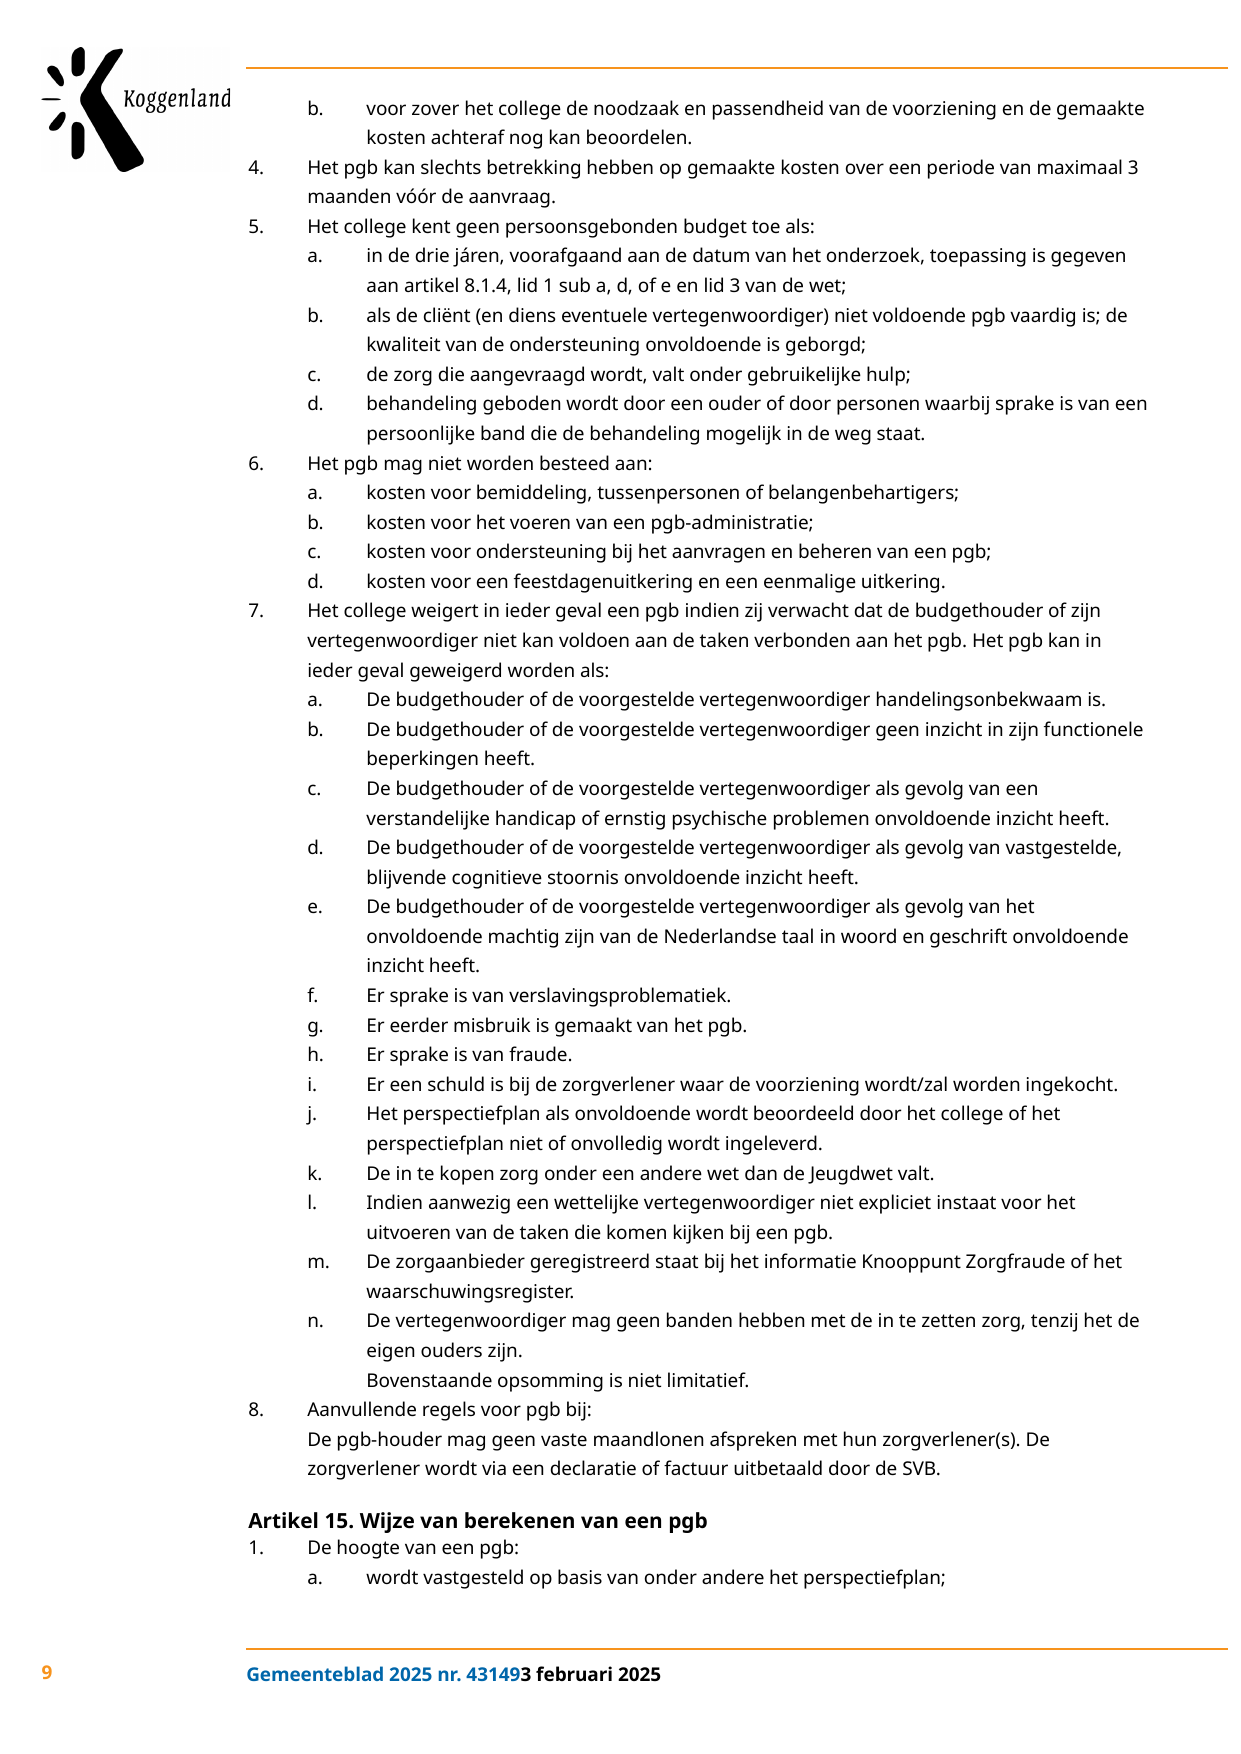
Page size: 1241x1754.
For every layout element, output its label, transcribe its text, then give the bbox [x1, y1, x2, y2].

list De budgethouder of de voorgestelde vertegenwoordiger geen inzicht in zijn functionele beperkingen heeft. [307, 716, 1152, 771]
list wordt vastgesteld op basis van onder andere het perspectiefplan; [307, 1564, 1152, 1590]
list behandeling geboden wordt door een ouder of door personen waarbij sprake is van een persoonlijke band die de behandeling mogelijk in de weg staat. [307, 391, 1152, 446]
list De budgethouder of de voorgestelde vertegenwoordiger als gevolg van vastgestelde, blijvende cognitieve stoornis onvoldoende inzicht heeft. [307, 834, 1152, 890]
text Artikel 15. Wijze van berekenen van een pgb [248, 1506, 1152, 1534]
list Het perspectiefplan als onvoldoende wordt beoordeeld door het college of het perspectiefplan niet of onvolledig wordt ingeleverd. [307, 1101, 1152, 1156]
list kosten voor het voeren van een pgb-administratie; [307, 509, 1152, 535]
list Aanvullende regels voor pgb bij: [248, 1396, 1152, 1422]
list Er een schuld is bij de zorgverlener waar de voorziening wordt/zal worden ingekocht. [307, 1071, 1152, 1097]
list De budgethouder of de voorgestelde vertegenwoordiger als gevolg van het onvoldoende machtig zijn van de Nederlandse taal in woord en geschrift onvoldoende inzicht heeft. [307, 893, 1152, 978]
list Het college weigert in ieder geval een pgb indien zij verwacht dat de budgethouder of zijn vertegenwoordiger niet kan voldoen aan de taken verbonden aan het pgb. Het pgb kan in ieder geval geweigerd worden als: [248, 598, 1152, 683]
list De zorgaanbieder geregistreerd staat bij het informatie Knooppunt Zorgfraude of het waarschuwingsregister. [307, 1248, 1152, 1304]
list kosten voor ondersteuning bij het aanvragen en beheren van een pgb; [307, 538, 1152, 564]
list Indien aanwezig een wettelijke vertegenwoordiger niet expliciet instaat voor het uitvoeren van de taken die komen kijken bij een pgb. [307, 1189, 1152, 1245]
list De in te kopen zorg onder een andere wet dan de Jeugdwet valt. [307, 1160, 1152, 1186]
list Er sprake is van verslavingsproblematiek. [307, 982, 1152, 1008]
list als de cliënt (en diens eventuele vertegenwoordiger) niet voldoende pgb vaardig is; de kwaliteit van de ondersteuning onvoldoende is geborgd; [307, 302, 1152, 357]
list Bovenstaande opsomming is niet limitatief. [307, 1367, 1152, 1393]
list Er sprake is van fraude. [307, 1041, 1152, 1067]
list Het pgb mag niet worden besteed aan: [248, 450, 1152, 476]
list De pgb-houder mag geen vaste maandlonen afspreken met hun zorgverlener(s). De zorgverlener wordt via een declaratie of factuur uitbetaald door de SVB. [248, 1426, 1152, 1481]
picture [41, 47, 231, 172]
list de zorg die aangevraagd wordt, valt onder gebruikelijke hulp; [307, 361, 1152, 387]
list in de drie járen, voorafgaand aan de datum van het onderzoek, toepassing is gegeven aan artikel 8.1.4, lid 1 sub a, d, of e en lid 3 van de wet; [307, 243, 1152, 298]
list voor zover het college de noodzaak en passendheid van de voorziening en de gemaakte kosten achteraf nog kan beoordelen. [307, 95, 1152, 150]
list kosten voor bemiddeling, tussenpersonen of belangenbehartigers; [307, 479, 1152, 505]
list De vertegenwoordiger mag geen banden hebben met de in te zetten zorg, tenzij het de eigen ouders zijn. [307, 1308, 1152, 1363]
list kosten voor een feestdagenuitkering en een eenmalige uitkering. [307, 568, 1152, 594]
list Het pgb kan slechts betrekking hebben op gemaakte kosten over een periode van maximaal 3 maanden vóór de aanvraag. [248, 154, 1152, 209]
list De budgethouder of de voorgestelde vertegenwoordiger handelingsonbekwaam is. [307, 686, 1152, 712]
list De hoogte van een pgb: [248, 1534, 1152, 1560]
list Het college kent geen persoonsgebonden budget toe als: [248, 213, 1152, 239]
list De budgethouder of de voorgestelde vertegenwoordiger als gevolg van een verstandelijke handicap of ernstig psychische problemen onvoldoende inzicht heeft. [307, 775, 1152, 831]
list Er eerder misbruik is gemaakt van het pgb. [307, 1012, 1152, 1038]
